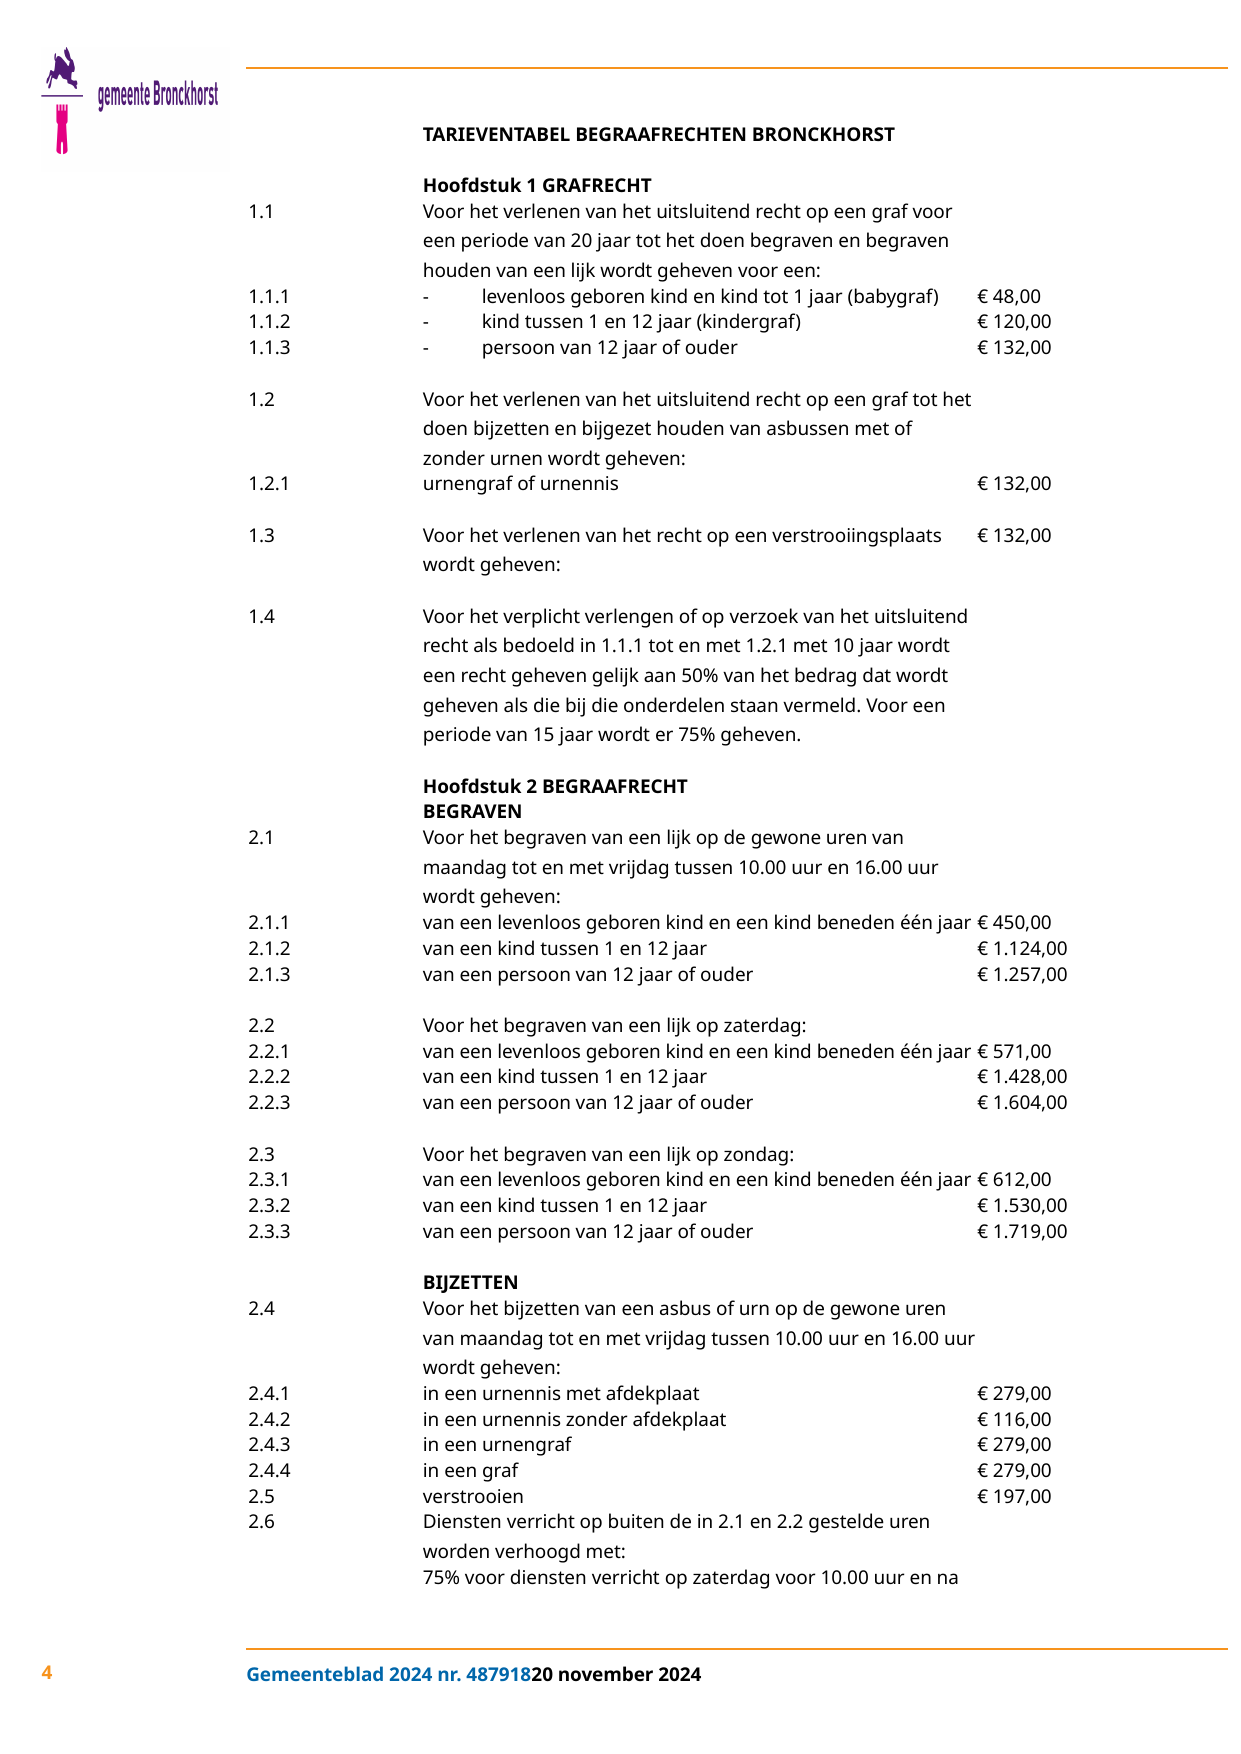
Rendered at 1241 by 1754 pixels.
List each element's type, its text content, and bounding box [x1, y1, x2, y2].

table_cell [423, 1244, 977, 1269]
table_cell BEGRAVEN [423, 799, 977, 824]
table_header [248, 121, 423, 146]
table_cell € 1.530,00 [977, 1192, 1152, 1218]
table_cell Hoofdstuk 2 BEGRAAFRECHT [423, 773, 977, 799]
table_cell [248, 1115, 423, 1141]
table_cell persoon van 12 jaar of ouder [423, 334, 977, 360]
table_cell Voor het verlenen van het uitsluitend recht op een graf tot het doen bijzetten en bijgezet houden van asbussen met of zonder urnen wordt geheven: [423, 386, 977, 471]
table_header [977, 121, 1152, 146]
table_cell van een levenloos geboren kind en een kind beneden één jaar [423, 909, 977, 935]
table_cell [977, 146, 1152, 172]
table_cell 2.2.1 [248, 1038, 423, 1064]
table_cell € 1.428,00 [977, 1064, 1152, 1089]
table_cell Voor het begraven van een lijk op zaterdag: [423, 1012, 977, 1038]
table_cell [977, 986, 1152, 1012]
table_cell 2.5 [248, 1483, 423, 1509]
picture [41, 47, 231, 172]
table_cell € 132,00 [977, 522, 1152, 577]
table_cell verstrooien [423, 1483, 977, 1509]
table_cell 2.1.2 [248, 935, 423, 961]
table_cell Voor het verplicht verlengen of op verzoek van het uitsluitend recht als bedoeld in 1.1.1 tot en met 1.2.1 met 10 jaar wordt een recht geheven gelijk aan 50% van het bedrag dat wordt geheven als die bij die onderdelen staan vermeld. Voor een periode van 15 jaar wordt er 75% geheven. [423, 603, 977, 747]
table_cell 2.4.1 [248, 1380, 423, 1406]
table_cell in een urnennis met afdekplaat [423, 1380, 977, 1406]
table_cell [248, 1270, 423, 1295]
table_cell [977, 1295, 1152, 1380]
table_cell 1.3 [248, 522, 423, 577]
table_cell € 1.604,00 [977, 1089, 1152, 1115]
table_cell [977, 824, 1152, 909]
table_cell 75% voor diensten verricht op zaterdag voor 10.00 uur en na [423, 1564, 977, 1590]
table_cell € 279,00 [977, 1432, 1152, 1457]
table_cell 2.2.2 [248, 1064, 423, 1089]
table_cell [248, 1244, 423, 1269]
table_cell [977, 1509, 1152, 1564]
table_cell 2.1.1 [248, 909, 423, 935]
table_cell [977, 773, 1152, 799]
table_header TARIEVENTABEL BEGRAAFRECHTEN BRONCKHORST [423, 121, 977, 146]
table_cell [248, 496, 423, 522]
table_cell [977, 198, 1152, 283]
table_cell [423, 578, 977, 603]
table_cell € 279,00 [977, 1457, 1152, 1483]
table_cell [423, 747, 977, 773]
table_cell 2.1.3 [248, 961, 423, 986]
table_cell € 132,00 [977, 471, 1152, 496]
table_cell 2.3.3 [248, 1218, 423, 1244]
table_cell kind tussen 1 en 12 jaar (kindergraf) [423, 309, 977, 334]
table_cell Diensten verricht op buiten de in 2.1 en 2.2 gestelde uren worden verhoogd met: [423, 1509, 977, 1564]
table_cell [977, 603, 1152, 747]
table_cell 2.2 [248, 1012, 423, 1038]
table_cell van een persoon van 12 jaar of ouder [423, 1218, 977, 1244]
table_cell [423, 986, 977, 1012]
table_cell 1.2 [248, 386, 423, 471]
table_cell [977, 1270, 1152, 1295]
table_cell in een graf [423, 1457, 977, 1483]
table_cell Hoofdstuk 1 GRAFRECHT [423, 172, 977, 198]
table_cell [423, 146, 977, 172]
table_cell 1.1.1 [248, 283, 423, 308]
table_cell BIJZETTEN [423, 1270, 977, 1295]
table_cell [248, 578, 423, 603]
table_cell 2.3.2 [248, 1192, 423, 1218]
table_cell [248, 773, 423, 799]
table_cell Voor het verlenen van het uitsluitend recht op een graf voor een periode van 20 jaar tot het doen begraven en begraven houden van een lijk wordt geheven voor een: [423, 198, 977, 283]
table_cell [248, 360, 423, 386]
table_cell 2.4.3 [248, 1432, 423, 1457]
table_cell [423, 496, 977, 522]
table_cell [248, 1564, 423, 1590]
table_cell [423, 1115, 977, 1141]
table_cell € 1.719,00 [977, 1218, 1152, 1244]
table_cell van een persoon van 12 jaar of ouder [423, 1089, 977, 1115]
table_cell € 612,00 [977, 1167, 1152, 1192]
table_cell van een kind tussen 1 en 12 jaar [423, 1064, 977, 1089]
table_cell van een kind tussen 1 en 12 jaar [423, 1192, 977, 1218]
table_cell [248, 146, 423, 172]
table_cell [248, 986, 423, 1012]
table_cell € 1.257,00 [977, 961, 1152, 986]
table_cell [977, 1564, 1152, 1590]
table_cell [248, 172, 423, 198]
table_cell 2.4.2 [248, 1406, 423, 1432]
table_cell [977, 1141, 1152, 1167]
table_cell [977, 1012, 1152, 1038]
table_cell 1.1.3 [248, 334, 423, 360]
table_cell van een persoon van 12 jaar of ouder [423, 961, 977, 986]
table_cell € 450,00 [977, 909, 1152, 935]
table_cell € 120,00 [977, 309, 1152, 334]
table_cell [423, 360, 977, 386]
table_cell [977, 496, 1152, 522]
table_cell 2.3.1 [248, 1167, 423, 1192]
table_cell € 197,00 [977, 1483, 1152, 1509]
table_cell in een urnengraf [423, 1432, 977, 1457]
table_cell van een levenloos geboren kind en een kind beneden één jaar [423, 1167, 977, 1192]
table_cell € 279,00 [977, 1380, 1152, 1406]
table_cell [248, 799, 423, 824]
table_cell 1.2.1 [248, 471, 423, 496]
table_cell [977, 1244, 1152, 1269]
table_cell € 571,00 [977, 1038, 1152, 1064]
table_cell Voor het begraven van een lijk op zondag: [423, 1141, 977, 1167]
table_cell Voor het verlenen van het recht op een verstrooiingsplaats wordt geheven: [423, 522, 977, 577]
table_cell van een levenloos geboren kind en een kind beneden één jaar [423, 1038, 977, 1064]
table_cell 2.1 [248, 824, 423, 909]
table_cell € 132,00 [977, 334, 1152, 360]
table_cell [977, 360, 1152, 386]
table_cell € 1.124,00 [977, 935, 1152, 961]
table_cell 1.4 [248, 603, 423, 747]
table_cell in een urnennis zonder afdekplaat [423, 1406, 977, 1432]
table_cell [977, 172, 1152, 198]
table_cell [977, 386, 1152, 471]
table_cell [977, 1115, 1152, 1141]
table_cell [977, 799, 1152, 824]
table_cell 2.3 [248, 1141, 423, 1167]
table_cell [977, 747, 1152, 773]
table_cell levenloos geboren kind en kind tot 1 jaar (babygraf) [423, 283, 977, 308]
table_cell 1.1 [248, 198, 423, 283]
table_cell 1.1.2 [248, 309, 423, 334]
table_cell 2.6 [248, 1509, 423, 1564]
table_cell van een kind tussen 1 en 12 jaar [423, 935, 977, 961]
table_cell € 116,00 [977, 1406, 1152, 1432]
table_cell 2.4.4 [248, 1457, 423, 1483]
table_cell Voor het bijzetten van een asbus of urn op de gewone uren van maandag tot en met vrijdag tussen 10.00 uur en 16.00 uur wordt geheven: [423, 1295, 977, 1380]
table_cell € 48,00 [977, 283, 1152, 308]
table_cell Voor het begraven van een lijk op de gewone uren van maandag tot en met vrijdag tussen 10.00 uur en 16.00 uur wordt geheven: [423, 824, 977, 909]
table_cell 2.2.3 [248, 1089, 423, 1115]
table_cell [977, 578, 1152, 603]
table_cell urnengraf of urnennis [423, 471, 977, 496]
table_cell [248, 747, 423, 773]
table_cell 2.4 [248, 1295, 423, 1380]
